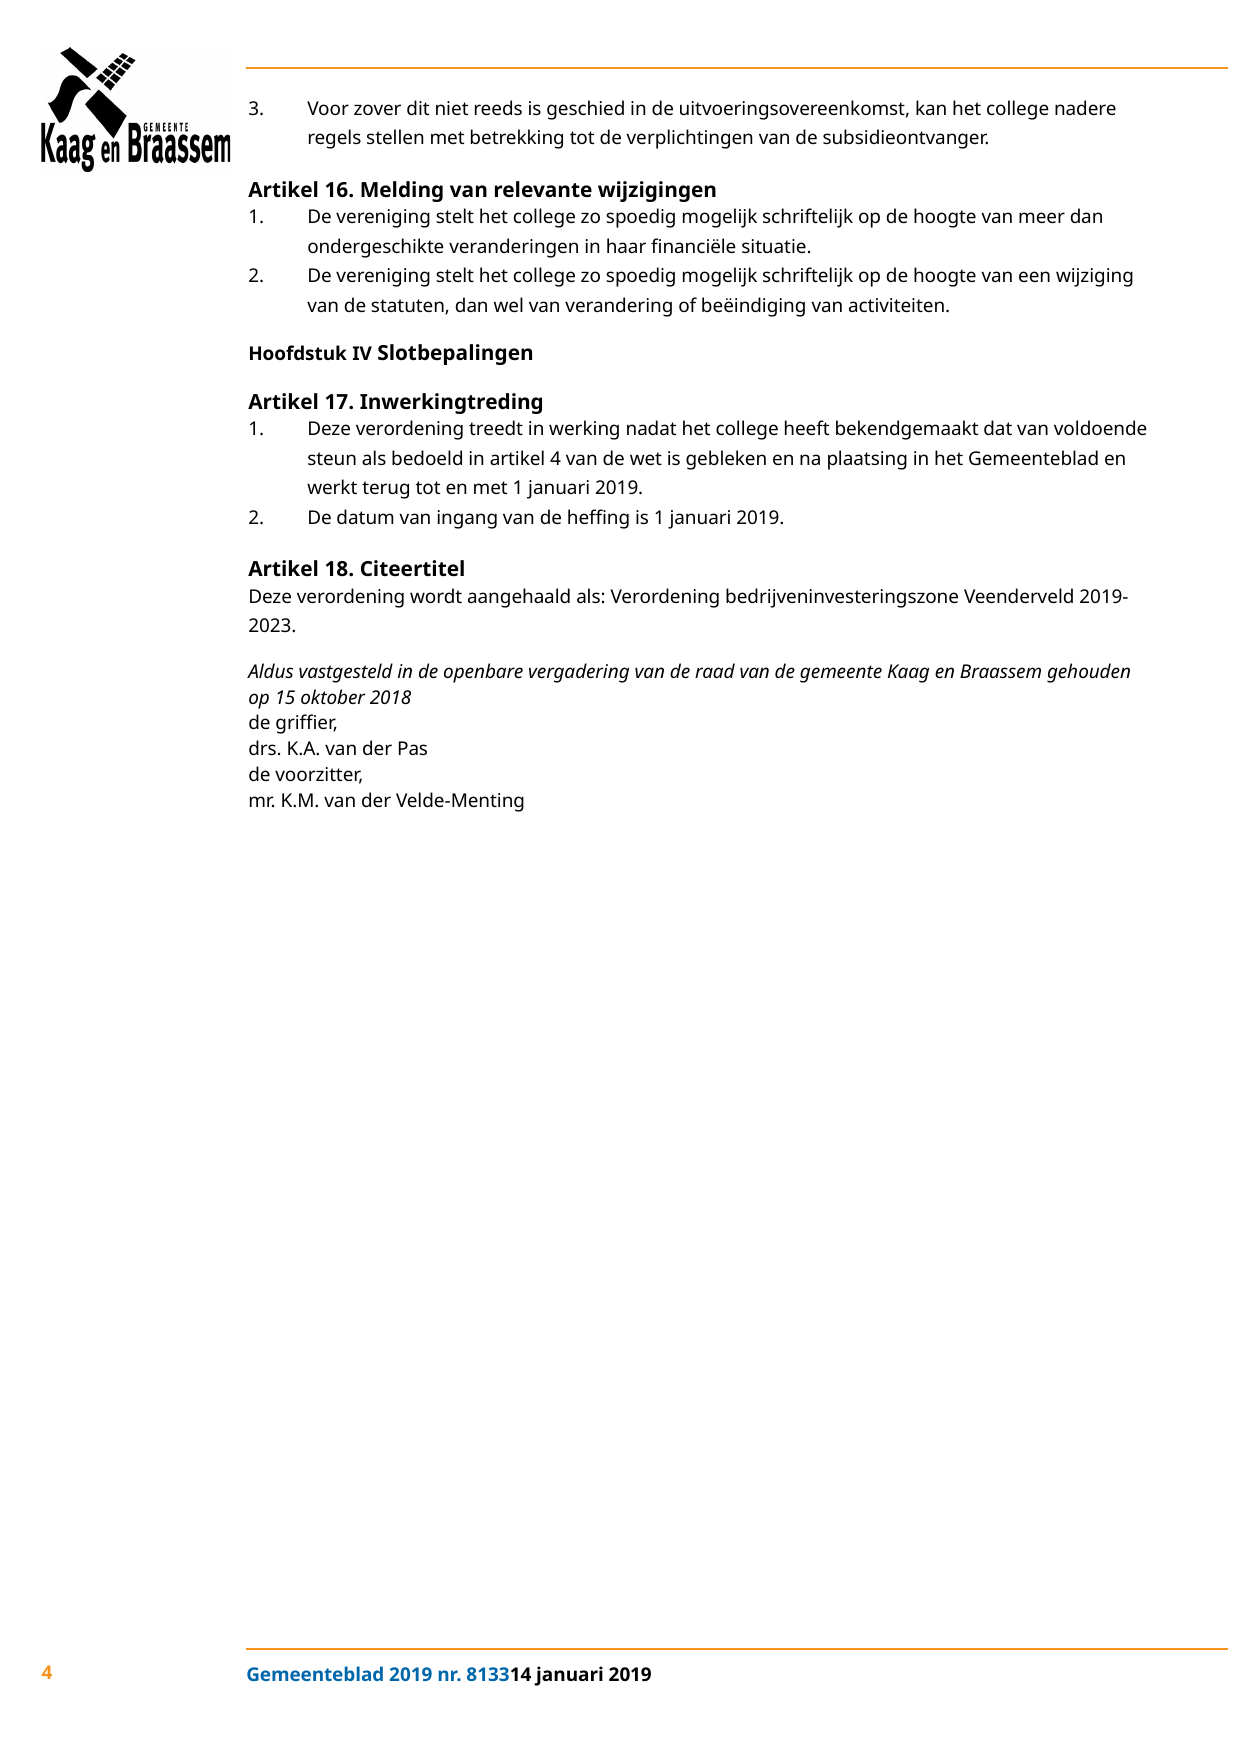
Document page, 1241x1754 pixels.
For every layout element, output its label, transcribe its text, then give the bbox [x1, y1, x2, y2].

text Deze verordening wordt aangehaald als: Verordening bedrijveninvesteringszone Veenderveld 2019-2023. [248, 583, 1152, 638]
text drs. K.A. van der Pas [248, 735, 1152, 761]
text de voorzitter, [248, 761, 1152, 787]
text mr. K.M. van der Velde-Menting [248, 787, 1152, 812]
text Artikel 18. Citeertitel [248, 554, 1152, 583]
text Artikel 16. Melding van relevante wijzigingen [248, 175, 1152, 203]
list De datum van ingang van de heffing is 1 januari 2019. [248, 504, 1152, 530]
picture [41, 47, 231, 172]
text Hoofdstuk IV Slotbepalingen [248, 338, 1152, 366]
list De vereniging stelt het college zo spoedig mogelijk schriftelijk op de hoogte van meer dan ondergeschikte veranderingen in haar financiële situatie. [248, 203, 1152, 258]
list De vereniging stelt het college zo spoedig mogelijk schriftelijk op de hoogte van een wijziging van de statuten, dan wel van verandering of beëindiging van activiteiten. [248, 262, 1152, 318]
text Aldus vastgesteld in de openbare vergadering van de raad van de gemeente Kaag en Braassem gehouden op 15 oktober 2018 [248, 658, 1152, 709]
text Artikel 17. Inwerkingtreding [248, 387, 1152, 415]
text de griffier, [248, 709, 1152, 735]
list Deze verordening treedt in werking nadat het college heeft bekendgemaakt dat van voldoende steun als bedoeld in artikel 4 van de wet is gebleken en na plaatsing in het Gemeenteblad en werkt terug tot en met 1 januari 2019. [248, 415, 1152, 500]
list Voor zover dit niet reeds is geschied in de uitvoeringsovereenkomst, kan het college nadere regels stellen met betrekking tot de verplichtingen van de subsidieontvanger. [248, 95, 1152, 150]
